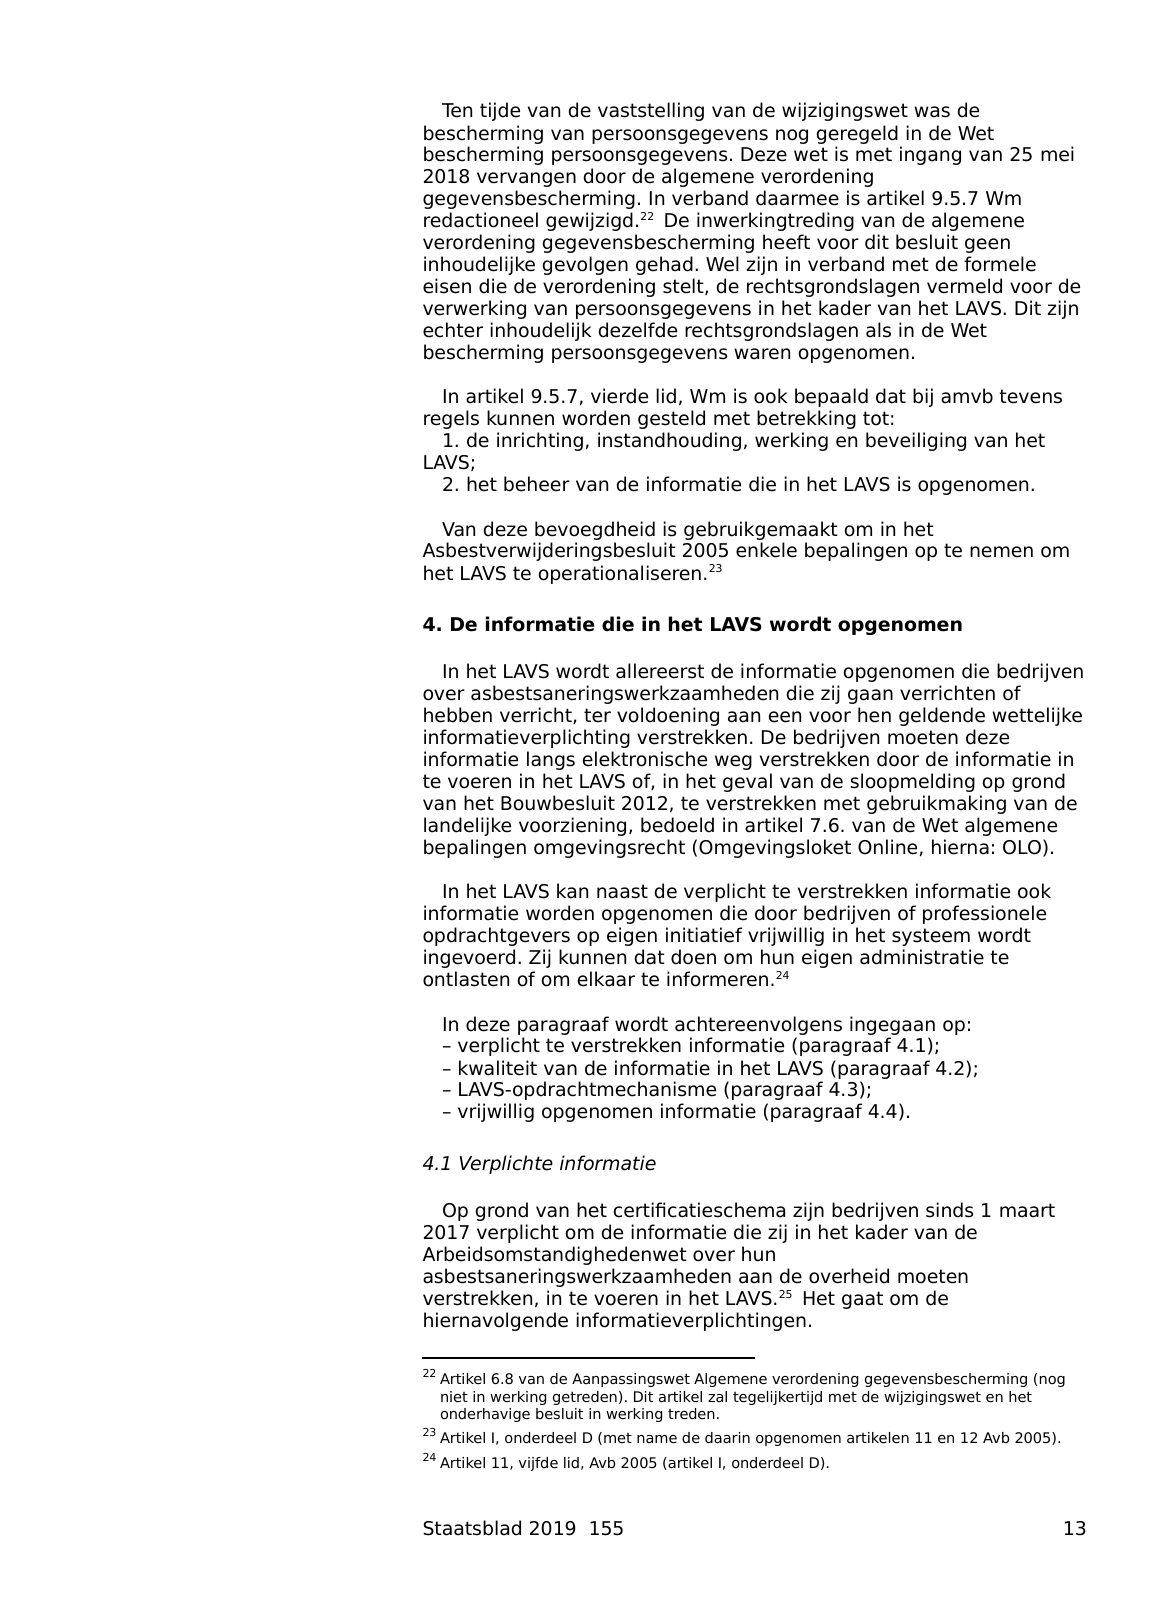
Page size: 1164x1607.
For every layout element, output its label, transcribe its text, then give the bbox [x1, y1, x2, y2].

text 1. de inrichting, instandhouding, werking en beveiliging van het LAVS; [422, 430, 1087, 474]
text In het LAVS kan naast de verplicht te verstrekken informatie ook informatie worden opgenomen die door bedrijven of professionele opdrachtgevers op eigen initiatief vrijwillig in het systeem wordt ingevoerd. Zij kunnen dat doen om hun eigen administratie te ontlasten of om elkaar te informeren. [422, 881, 1087, 991]
text – verplicht te verstrekken informatie (paragraaf 4.1); [422, 1035, 1087, 1057]
text Artikel 6.8 van de Aanpassingswet Algemene verordening gegevensbescherming (nog niet in werking getreden). Dit artikel zal tegelijkertijd met de wijzigingswet en het onderhavige besluit in werking treden. [422, 1367, 1087, 1423]
text – vrijwillig opgenomen informatie (paragraaf 4.4). [422, 1101, 1087, 1123]
text – LAVS-opdrachtmechanisme (paragraaf 4.3); [422, 1079, 1087, 1101]
text Ten tijde van de vaststelling van de wijzigingswet was de bescherming van persoonsgegevens nog geregeld in de Wet bescherming persoonsgegevens. Deze wet is met ingang van 25 mei 2018 vervangen door de algemene verordening gegevensbescherming. In verband daarmee is artikel 9.5.7 Wm redactioneel gewijzigd. De inwerkingtreding van de algemene verordening gegevensbescherming heeft voor dit besluit geen inhoudelijke gevolgen gehad. Wel zijn in verband met de formele eisen die de verordening stelt, de rechtsgrondslagen vermeld voor de verwerking van persoonsgegevens in het kader van het LAVS. Dit zijn echter inhoudelijk dezelfde rechtsgrondslagen als in de Wet bescherming persoonsgegevens waren opgenomen. [422, 100, 1087, 364]
text 2. het beheer van de informatie die in het LAVS is opgenomen. [422, 474, 1087, 496]
text Artikel 11, vijfde lid, Avb 2005 (artikel I, onderdeel D). [422, 1451, 1087, 1473]
text In artikel 9.5.7, vierde lid, Wm is ook bepaald dat bij amvb tevens regels kunnen worden gesteld met betrekking tot: [422, 386, 1087, 430]
text In deze paragraaf wordt achtereenvolgens ingegaan op: [422, 1013, 1087, 1035]
text Op grond van het certificatieschema zijn bedrijven sinds 1 maart 2017 verplicht om de informatie die zij in het kader van de Arbeidsomstandighedenwet over hun asbestsaneringswerkzaamheden aan de overheid moeten verstrekken, in te voeren in het LAVS. Het gaat om de hiernavolgende informatieverplichtingen. [422, 1200, 1087, 1332]
text In het LAVS wordt allereerst de informatie opgenomen die bedrijven over asbestsaneringswerkzaamheden die zij gaan verrichten of hebben verricht, ter voldoening aan een voor hen geldende wettelijke informatieverplichting verstrekken. De bedrijven moeten deze informatie langs elektronische weg verstrekken door de informatie in te voeren in het LAVS of, in het geval van de sloopmelding op grond van het Bouwbesluit 2012, te verstrekken met gebruikmaking van de landelijke voorziening, bedoeld in artikel 7.6. van de Wet algemene bepalingen omgevingsrecht (Omgevingsloket Online, hierna: OLO). [422, 661, 1087, 859]
subtitle 4. De informatie die in het LAVS wordt opgenomen [422, 614, 1087, 636]
text Artikel I, onderdeel D (met name de daarin opgenomen artikelen 11 en 12 Avb 2005). [422, 1426, 1087, 1448]
subtitle 4.1 Verplichte informatie [422, 1153, 1087, 1175]
text Van deze bevoegdheid is gebruikgemaakt om in het Asbestverwijderingsbesluit 2005 enkele bepalingen op te nemen om het LAVS te operationaliseren. [422, 518, 1087, 584]
text – kwaliteit van de informatie in het LAVS (paragraaf 4.2); [422, 1057, 1087, 1079]
